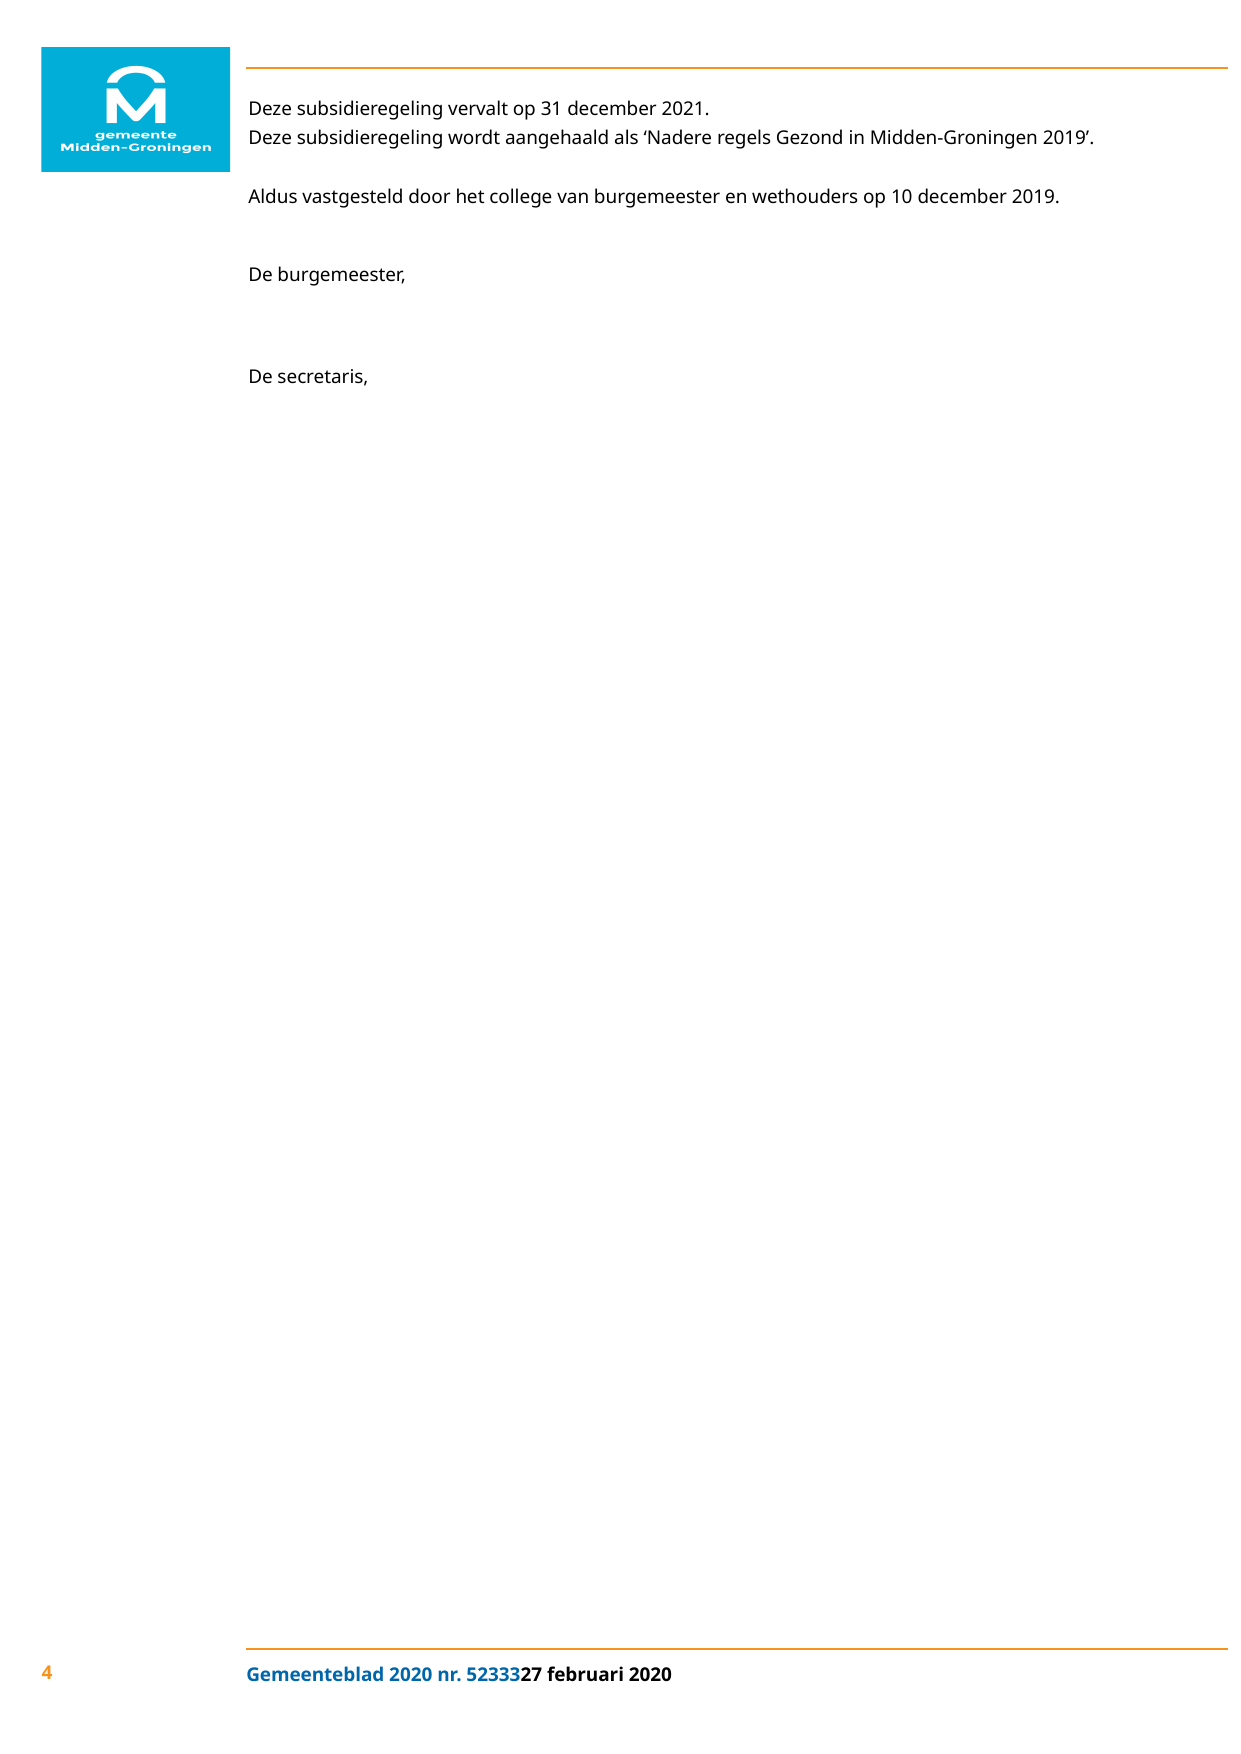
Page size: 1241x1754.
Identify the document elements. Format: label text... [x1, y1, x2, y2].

text Deze subsidieregeling vervalt op 31 december 2021. [248, 95, 1152, 121]
text Aldus vastgesteld door het college van burgemeester en wethouders op 10 december 2019. [248, 183, 1152, 209]
picture [184, 146, 190, 153]
text De secretaris, [248, 364, 1152, 389]
text De burgemeester, [248, 261, 1152, 286]
picture [107, 89, 165, 122]
text Deze subsidieregeling wordt aangehaald als ‘Nadere regels Gezond in Midden-Groningen 2019’. [248, 124, 1152, 150]
picture [108, 66, 164, 82]
